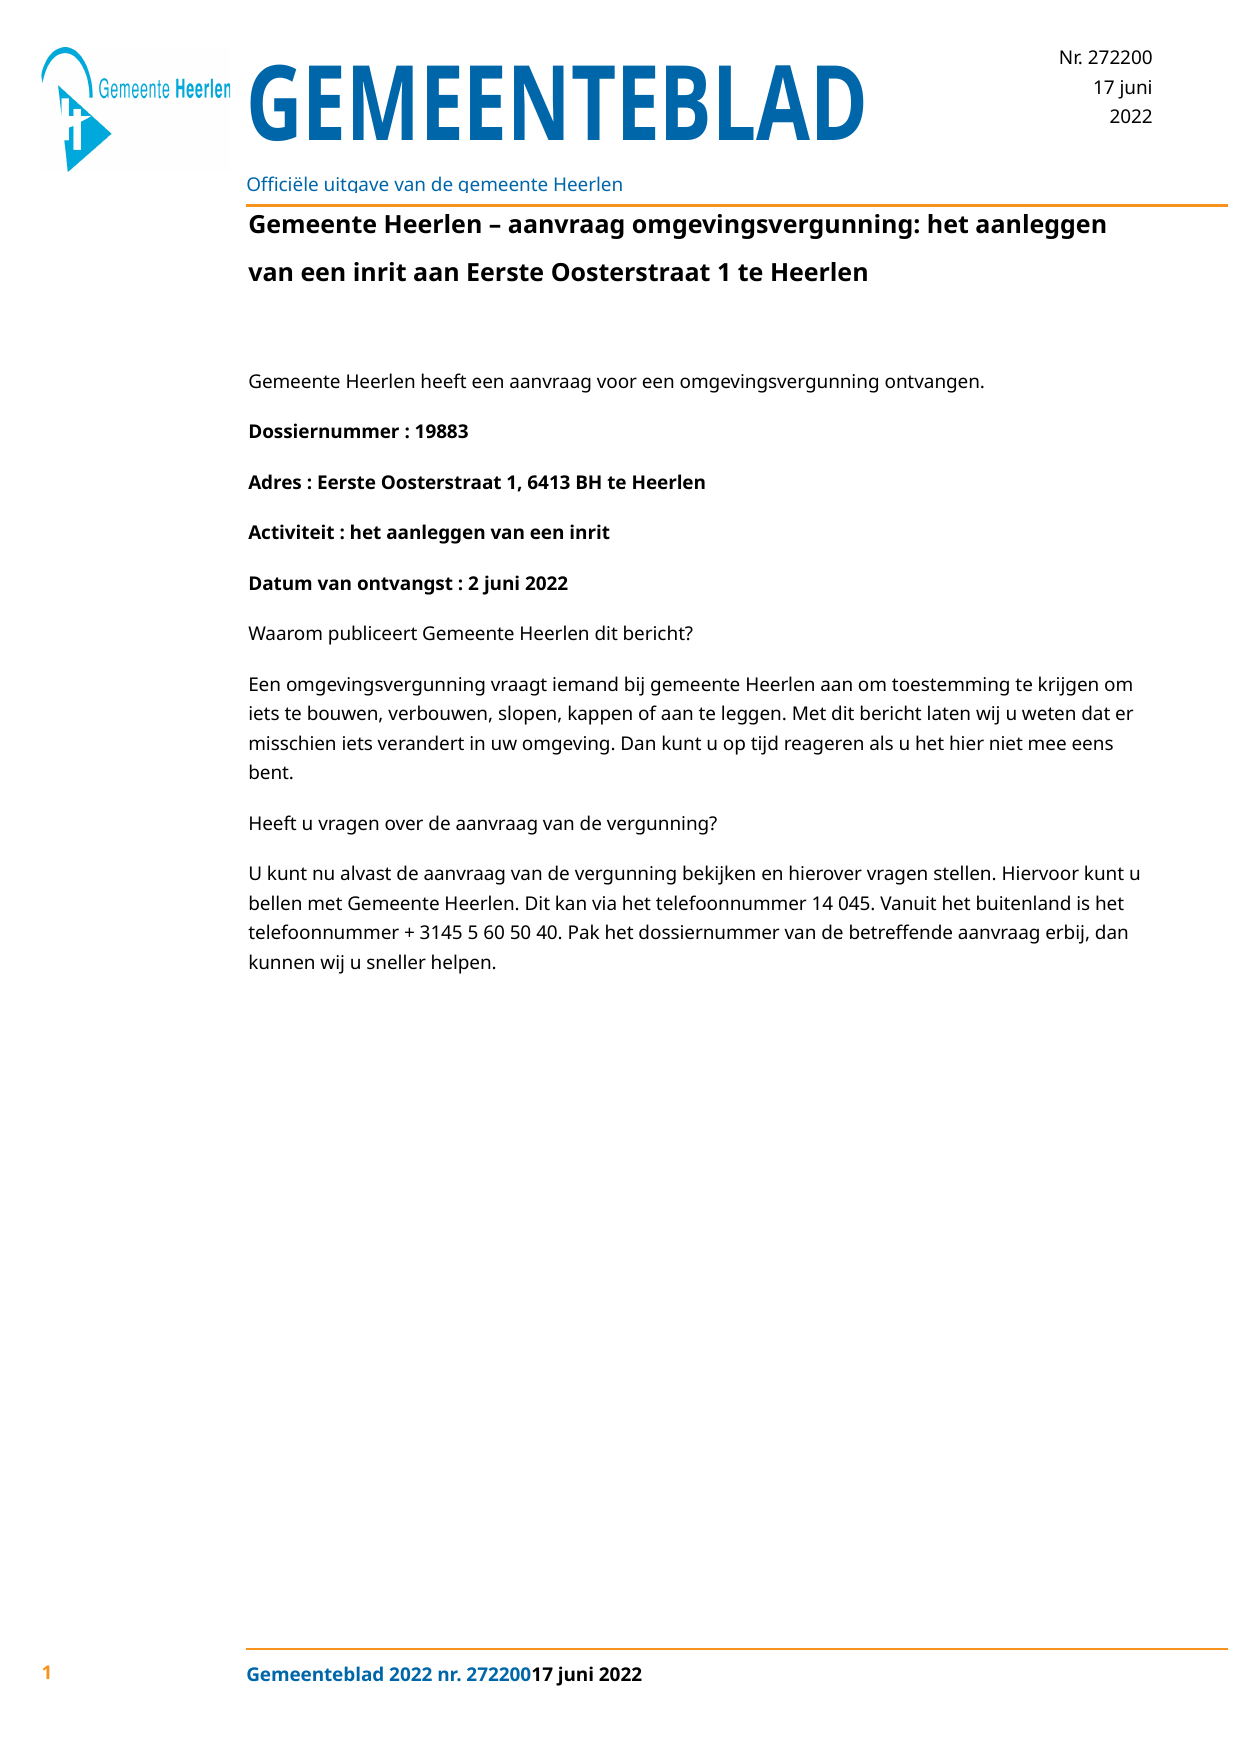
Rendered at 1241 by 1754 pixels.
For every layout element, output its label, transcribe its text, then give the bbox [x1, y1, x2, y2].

text Een omgevingsvergunning vraagt iemand bij gemeente Heerlen aan om toestemming te krijgen om iets te bouwen, verbouwen, slopen, kappen of aan te leggen. Met dit bericht laten wij u weten dat er misschien iets verandert in uw omgeving. Dan kunt u op tijd reageren als u het hier niet mee eens bent. [248, 671, 1152, 785]
text Datum van ontvangst : 2 juni 2022 [248, 570, 1152, 596]
text Dossiernummer : 19883 [248, 419, 1152, 444]
picture [41, 47, 59, 70]
text Waarom publiceert Gemeente Heerlen dit bericht? [248, 620, 1152, 646]
text Adres : Eerste Oosterstraat 1, 6413 BH te Heerlen [248, 469, 1152, 495]
text Gemeente Heerlen heeft een aanvraag voor een omgevingsvergunning ontvangen. [248, 368, 1152, 394]
text U kunt nu alvast de aanvraag van de vergunning bekijken en hierover vragen stellen. Hiervoor kunt u bellen met Gemeente Heerlen. Dit kan via het telefoonnummer 14 045. Vanuit het buitenland is het telefoonnummer + 3145 5 60 50 40. Pak het dossiernummer van de betreffende aanvraag erbij, dan kunnen wij u sneller helpen. [248, 860, 1152, 975]
text Gemeente Heerlen – aanvraag omgevingsvergunning: het aanleggen van een inrit aan Eerste Oosterstraat 1 te Heerlen [248, 207, 1152, 288]
text Activiteit : het aanleggen van een inrit [248, 519, 1152, 545]
text Heeft u vragen over de aanvraag van de vergunning? [248, 810, 1152, 836]
picture [41, 47, 231, 172]
